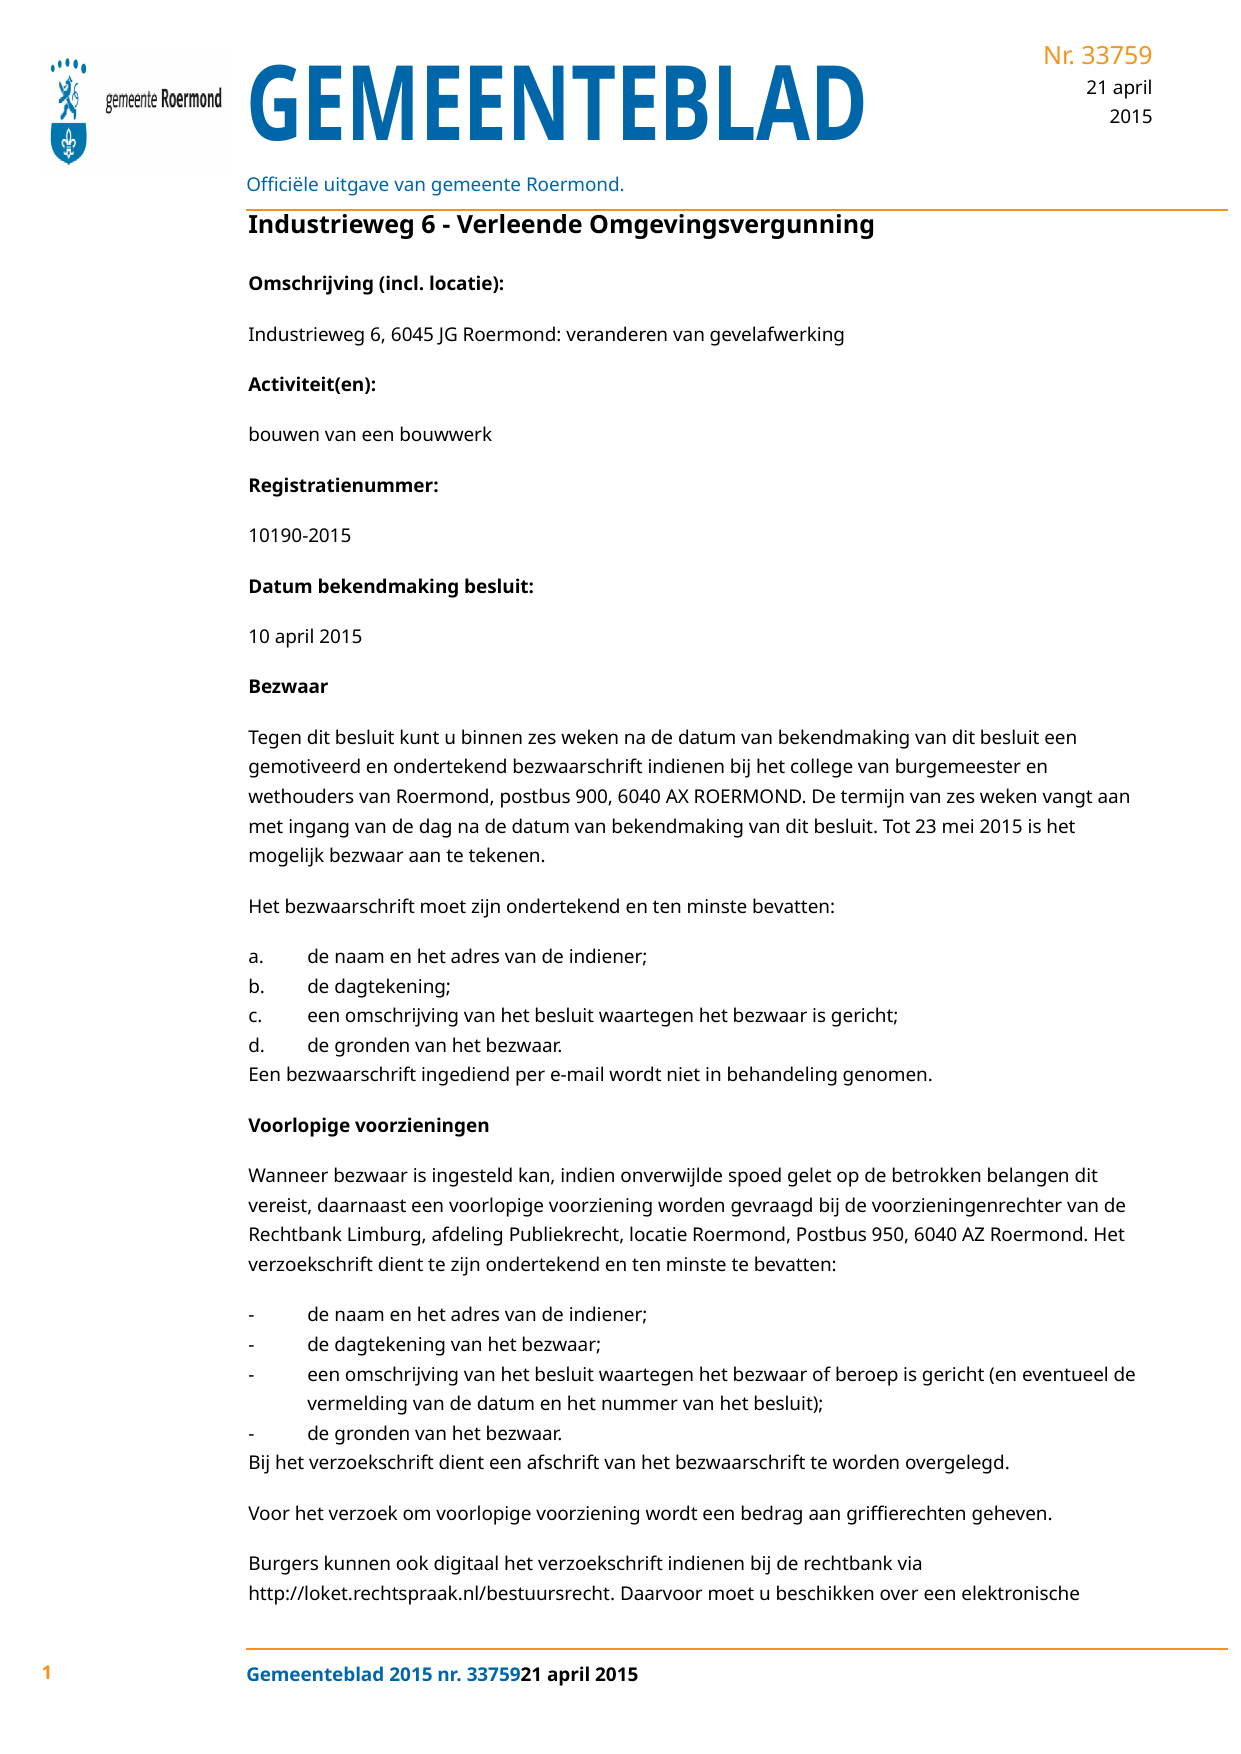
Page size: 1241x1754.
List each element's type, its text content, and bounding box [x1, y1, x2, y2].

text Voor het verzoek om voorlopige voorziening wordt een bedrag aan griffierechten geheven. [248, 1500, 1152, 1526]
text Voorlopige voorzieningen [248, 1112, 1152, 1138]
list de dagtekening van het bezwaar; [248, 1331, 1152, 1357]
text Industrieweg 6, 6045 JG Roermond: veranderen van gevelafwerking [248, 321, 1152, 346]
text Omschrijving (incl. locatie): [248, 270, 1152, 296]
text 10 april 2015 [248, 623, 1152, 649]
list een omschrijving van het besluit waartegen het bezwaar of beroep is gericht (en eventueel de vermelding van de datum en het nummer van het besluit); [248, 1361, 1152, 1416]
text 10190-2015 [248, 522, 1152, 548]
picture [41, 47, 231, 172]
list de naam en het adres van de indiener; [248, 943, 1152, 969]
text Een bezwaarschrift ingediend per e-mail wordt niet in behandeling genomen. [248, 1062, 1152, 1087]
list de gronden van het bezwaar. [248, 1420, 1152, 1446]
text Burgers kunnen ook digitaal het verzoekschrift indienen bij de rechtbank via http://loket.rechtspraak.nl/bestuursrecht. Daarvoor moet u beschikken over een elektronische [248, 1550, 1152, 1606]
text Industrieweg 6 - Verleende Omgevingsvergunning [248, 211, 1152, 241]
text Registratienummer: [248, 472, 1152, 498]
list de gronden van het bezwaar. [248, 1032, 1152, 1058]
text Bezwaar [248, 674, 1152, 699]
text Wanneer bezwaar is ingesteld kan, indien onverwijlde spoed gelet op de betrokken belangen dit vereist, daarnaast een voorlopige voorziening worden gevraagd bij de voorzieningenrechter van de Rechtbank Limburg, afdeling Publiekrecht, locatie Roermond, Postbus 950, 6040 AZ Roermond. Het verzoekschrift dient te zijn ondertekend en ten minste te bevatten: [248, 1162, 1152, 1277]
text bouwen van een bouwwerk [248, 422, 1152, 447]
text Tegen dit besluit kunt u binnen zes weken na de datum van bekendmaking van dit besluit een gemotiveerd en ondertekend bezwaarschrift indienen bij het college van burgemeester en wethouders van Roermond, postbus 900, 6040 AX ROERMOND. De termijn van zes weken vangt aan met ingang van de dag na de datum van bekendmaking van dit besluit. Tot 23 mei 2015 is het mogelijk bezwaar aan te tekenen. [248, 724, 1152, 868]
text Datum bekendmaking besluit: [248, 573, 1152, 598]
list de dagtekening; [248, 973, 1152, 998]
list de naam en het adres van de indiener; [248, 1302, 1152, 1327]
text Bij het verzoekschrift dient een afschrift van het bezwaarschrift te worden overgelegd. [248, 1449, 1152, 1475]
text Het bezwaarschrift moet zijn ondertekend en ten minste bevatten: [248, 893, 1152, 918]
text Activiteit(en): [248, 371, 1152, 397]
list een omschrijving van het besluit waartegen het bezwaar is gericht; [248, 1002, 1152, 1028]
